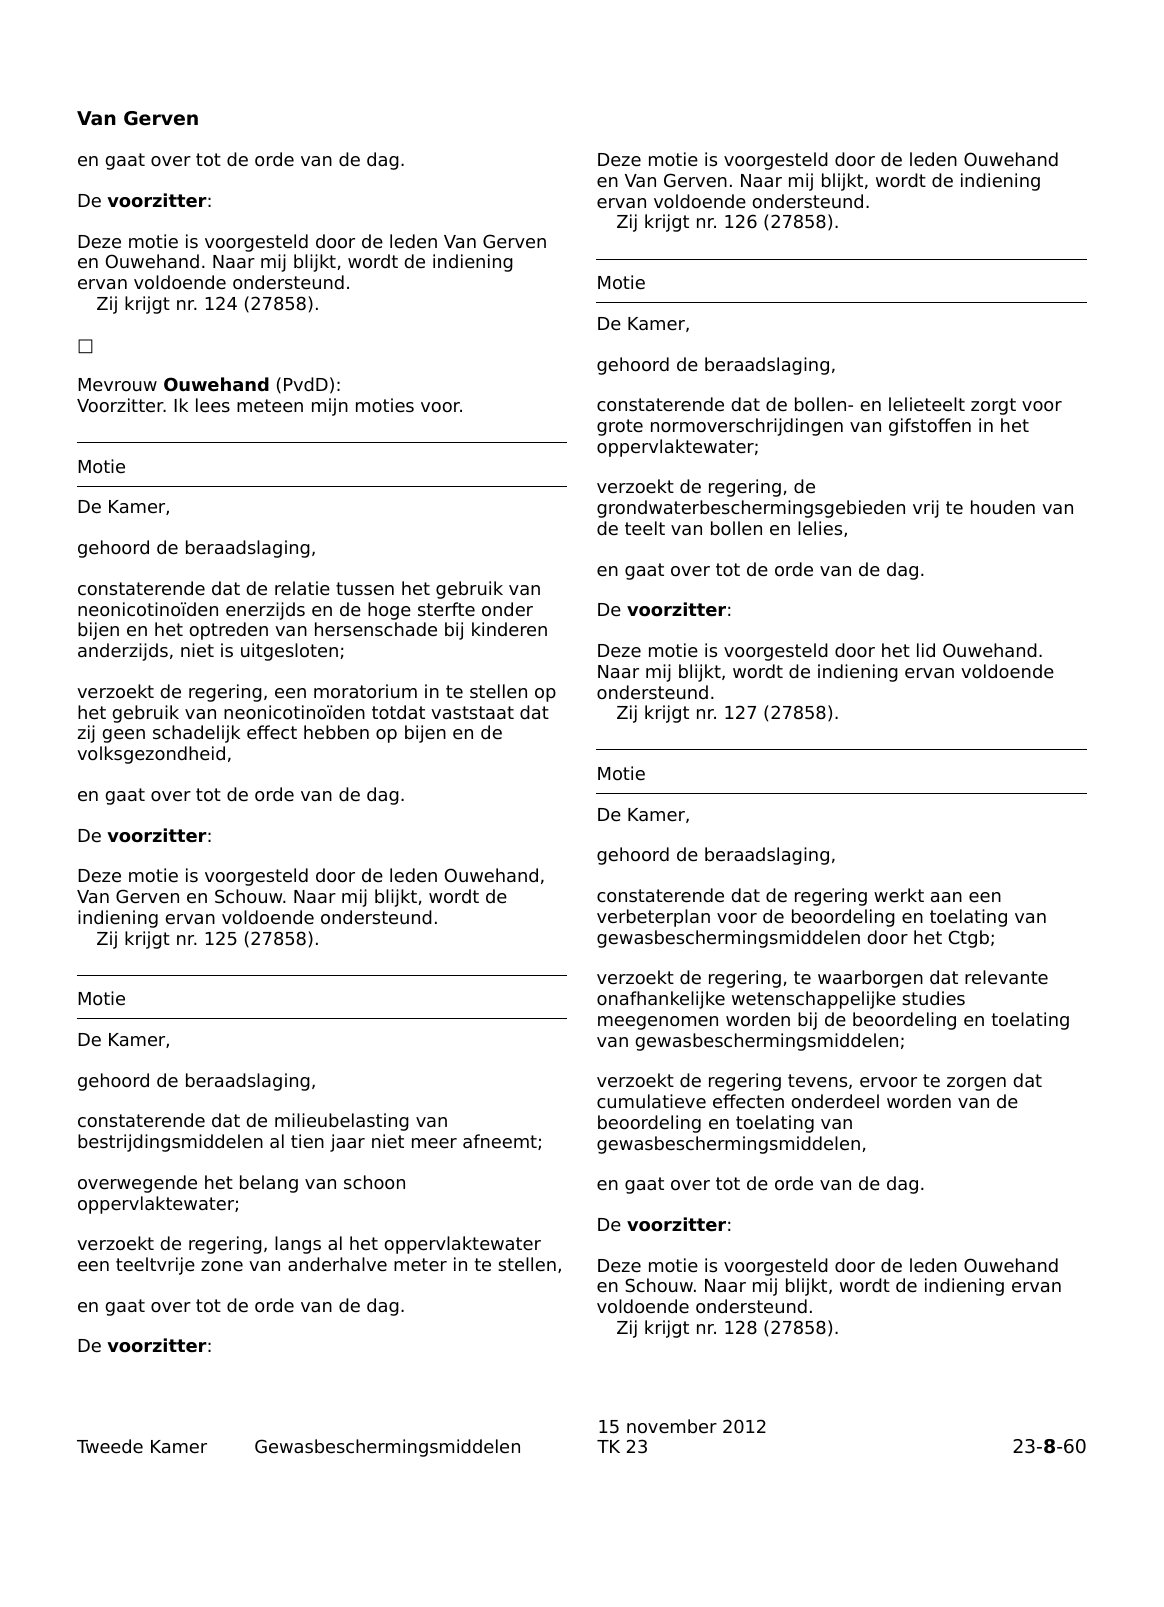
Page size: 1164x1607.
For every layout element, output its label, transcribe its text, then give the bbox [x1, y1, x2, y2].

text Zij krijgt nr. 128 (27858). [596, 1318, 1087, 1338]
text De Kamer, [77, 497, 567, 518]
text constaterende dat de regering werkt aan een verbeterplan voor de beoordeling en toelating van gewasbeschermingsmiddelen door het Ctgb; [596, 886, 1087, 948]
text Motie [77, 989, 567, 1010]
text Zij krijgt nr. 125 (27858). [77, 928, 567, 949]
text constaterende dat de milieubelasting van bestrijdingsmiddelen al tien jaar niet meer afneemt; [77, 1111, 567, 1153]
text Mevrouw Ouwehand (PvdD): [77, 375, 567, 396]
text De voorzitter: [77, 191, 567, 212]
text constaterende dat de bollen- en lelieteelt zorgt voor grote normoverschrijdingen van gifstoffen in het oppervlaktewater; [596, 395, 1087, 457]
text en gaat over tot de orde van de dag. [77, 1296, 567, 1316]
text Motie [596, 273, 1087, 294]
text □ [77, 334, 567, 355]
text Voorzitter. Ik lees meteen mijn moties voor. [77, 396, 567, 417]
text Motie [596, 764, 1087, 784]
text Zij krijgt nr. 124 (27858). [77, 294, 567, 314]
text verzoekt de regering, de grondwaterbeschermingsgebieden vrij te houden van de teelt van bollen en lelies, [596, 477, 1087, 539]
text gehoord de beraadslaging, [596, 354, 1087, 375]
text verzoekt de regering, te waarborgen dat relevante onafhankelijke wetenschappelijke studies meegenomen worden bij de beoordeling en toelating van gewasbeschermingsmiddelen; [596, 968, 1087, 1051]
text De Kamer, [596, 804, 1087, 825]
text De voorzitter: [77, 825, 567, 846]
text verzoekt de regering tevens, ervoor te zorgen dat cumulatieve effecten onderdeel worden van de beoordeling en toelating van gewasbeschermingsmiddelen, [596, 1071, 1087, 1154]
text gehoord de beraadslaging, [77, 538, 567, 559]
text gehoord de beraadslaging, [596, 845, 1087, 866]
text en gaat over tot de orde van de dag. [77, 150, 567, 171]
text De voorzitter: [77, 1336, 567, 1357]
text constaterende dat de relatie tussen het gebruik van neonicotinoïden enerzijds en de hoge sterfte onder bijen en het optreden van hersenschade bij kinderen anderzijds, niet is uitgesloten; [77, 579, 567, 662]
text verzoekt de regering, langs al het oppervlaktewater een teeltvrije zone van anderhalve meter in te stellen, [77, 1234, 567, 1276]
text De Kamer, [596, 314, 1087, 334]
text verzoekt de regering, een moratorium in te stellen op het gebruik van neonicotinoïden totdat vaststaat dat zij geen schadelijk effect hebben op bijen en de volksgezondheid, [77, 682, 567, 765]
text overwegende het belang van schoon oppervlaktewater; [77, 1173, 567, 1214]
text en gaat over tot de orde van de dag. [77, 785, 567, 805]
text Zij krijgt nr. 126 (27858). [596, 212, 1087, 233]
text De voorzitter: [596, 600, 1087, 621]
text en gaat over tot de orde van de dag. [596, 1174, 1087, 1195]
text Deze motie is voorgesteld door de leden Ouwehand en Van Gerven. Naar mij blijkt, wordt de indiening ervan voldoende ondersteund. [596, 150, 1087, 212]
text Deze motie is voorgesteld door de leden Van Gerven en Ouwehand. Naar mij blijkt, wordt de indiening ervan voldoende ondersteund. [77, 232, 567, 294]
text Deze motie is voorgesteld door de leden Ouwehand, Van Gerven en Schouw. Naar mij blijkt, wordt de indiening ervan voldoende ondersteund. [77, 866, 567, 928]
text en gaat over tot de orde van de dag. [596, 559, 1087, 580]
text Zij krijgt nr. 127 (27858). [596, 703, 1087, 724]
text Motie [77, 457, 567, 477]
text Deze motie is voorgesteld door het lid Ouwehand. Naar mij blijkt, wordt de indiening ervan voldoende ondersteund. [596, 641, 1087, 703]
text gehoord de beraadslaging, [77, 1070, 567, 1091]
text De Kamer, [77, 1030, 567, 1050]
text De voorzitter: [596, 1215, 1087, 1236]
text Deze motie is voorgesteld door de leden Ouwehand en Schouw. Naar mij blijkt, wordt de indiening ervan voldoende ondersteund. [596, 1256, 1087, 1318]
